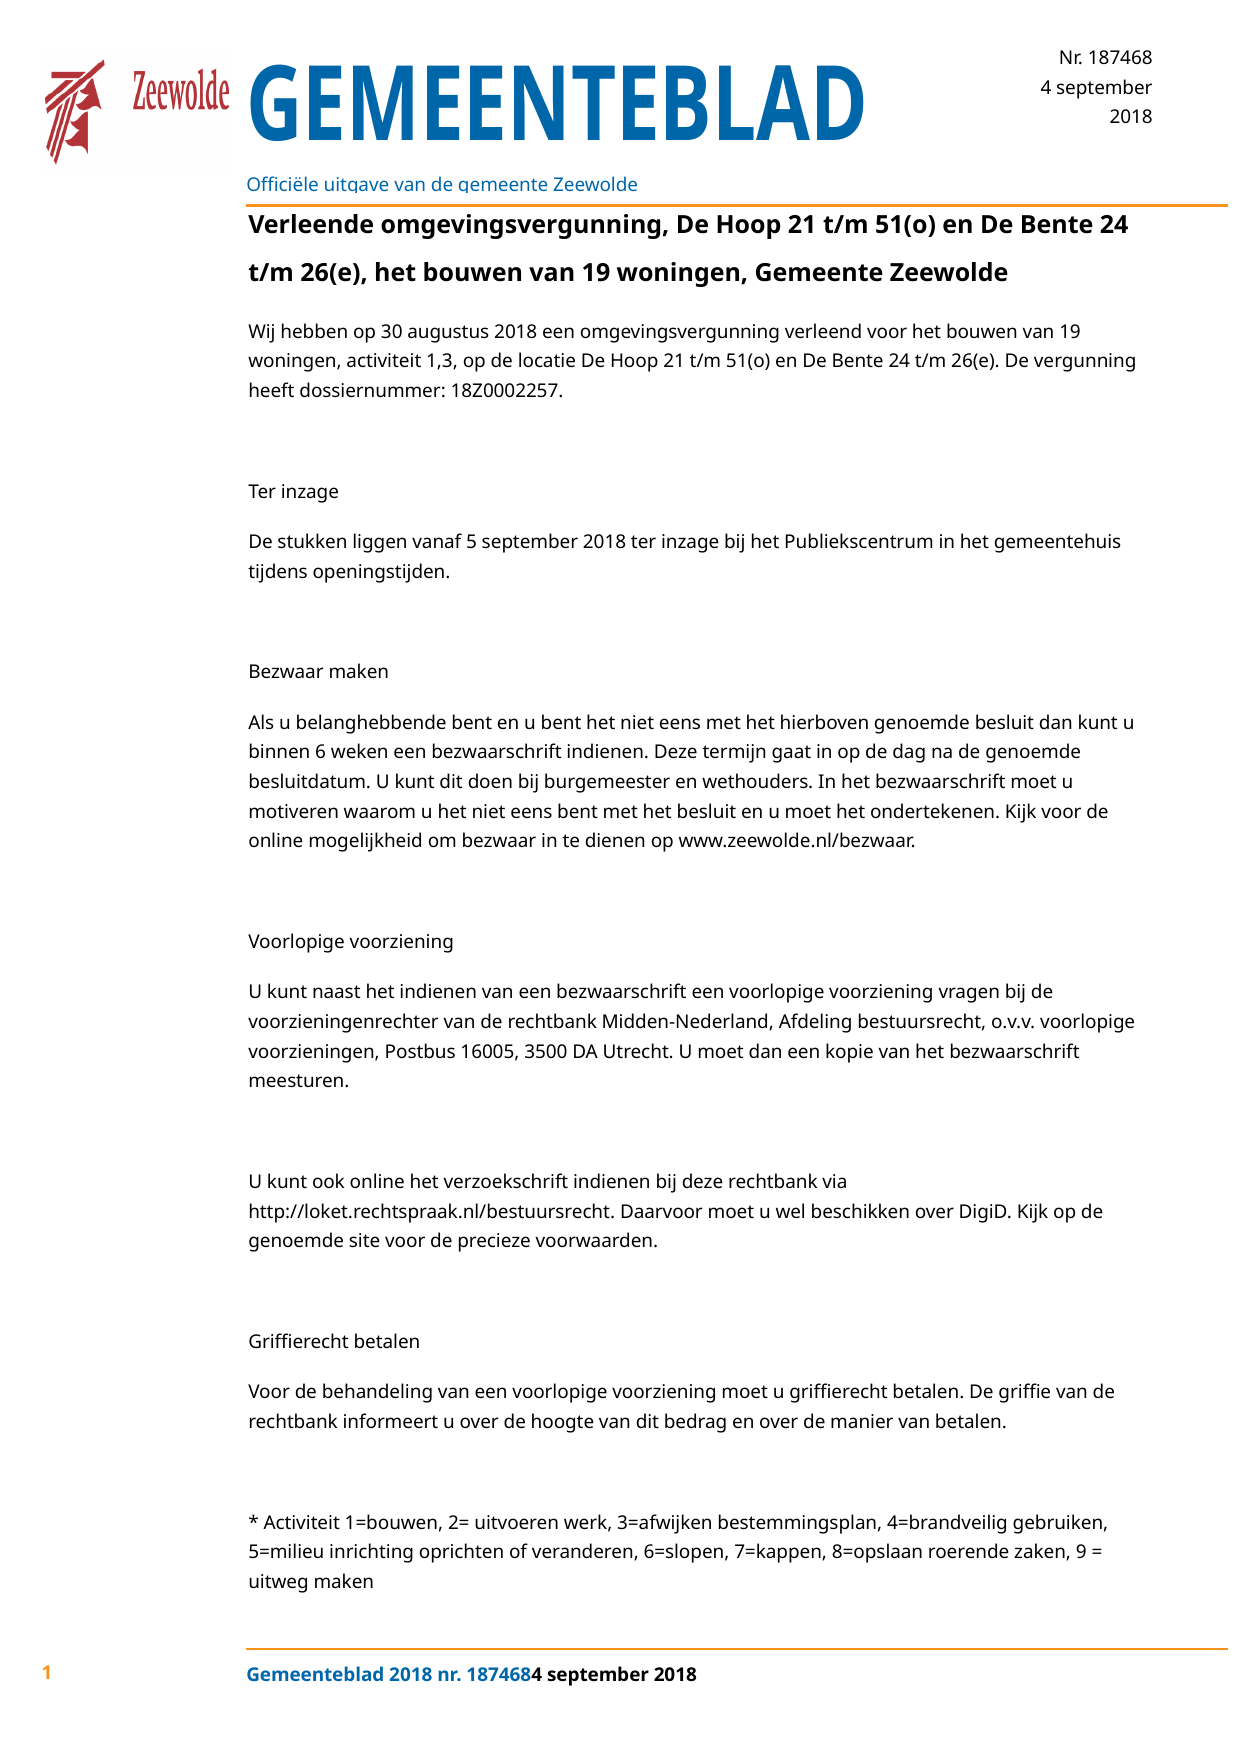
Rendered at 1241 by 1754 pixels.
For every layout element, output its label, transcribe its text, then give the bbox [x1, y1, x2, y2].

text De stukken liggen vanaf 5 september 2018 ter inzage bij het Publiekscentrum in het gemeentehuis tijdens openingstijden. [248, 528, 1152, 584]
text * Activiteit 1=bouwen, 2= uitvoeren werk, 3=afwijken bestemmingsplan, 4=brandveilig gebruiken, 5=milieu inrichting oprichten of veranderen, 6=slopen, 7=kappen, 8=opslaan roerende zaken, 9 = uitweg maken [248, 1509, 1152, 1594]
text U kunt naast het indienen van een bezwaarschrift een voorlopige voorziening vragen bij de voorzieningenrechter van de rechtbank Midden-Nederland, Afdeling bestuursrecht, o.v.v. voorlopige voorzieningen, Postbus 16005, 3500 DA Utrecht. U moet dan een kopie van het bezwaarschrift meesturen. [248, 979, 1152, 1093]
text Voor de behandeling van een voorlopige voorziening moet u griffierecht betalen. De griffie van de rechtbank informeert u over de hoogte van dit bedrag en over de manier van betalen. [248, 1379, 1152, 1434]
text Verleende omgevingsvergunning, De Hoop 21 t/m 51(o) en De Bente 24 t/m 26(e), het bouwen van 19 woningen, Gemeente Zeewolde [248, 207, 1152, 288]
text Voorlopige voorziening [248, 928, 1152, 954]
text U kunt ook online het verzoekschrift indienen bij deze rechtbank via http://loket.rechtspraak.nl/bestuursrecht. Daarvoor moet u wel beschikken over DigiD. Kijk op de genoemde site voor de precieze voorwaarden. [248, 1168, 1152, 1253]
text Griffierecht betalen [248, 1328, 1152, 1354]
text Ter inzage [248, 478, 1152, 504]
text Als u belanghebbende bent en u bent het niet eens met het hierboven genoemde besluit dan kunt u binnen 6 weken een bezwaarschrift indienen. Deze termijn gaat in op de dag na de genoemde besluitdatum. U kunt dit doen bij burgemeester en wethouders. In het bezwaarschrift moet u motiveren waarom u het niet eens bent met het besluit en u moet het ondertekenen. Kijk voor de online mogelijkheid om bezwaar in te dienen op www.zeewolde.nl/bezwaar. [248, 709, 1152, 853]
picture [41, 47, 231, 172]
text Bezwaar maken [248, 659, 1152, 684]
text Wij hebben op 30 augustus 2018 een omgevingsvergunning verleend voor het bouwen van 19 woningen, activiteit 1,3, op de locatie De Hoop 21 t/m 51(o) en De Bente 24 t/m 26(e). De vergunning heeft dossiernummer: 18Z0002257. [248, 318, 1152, 403]
